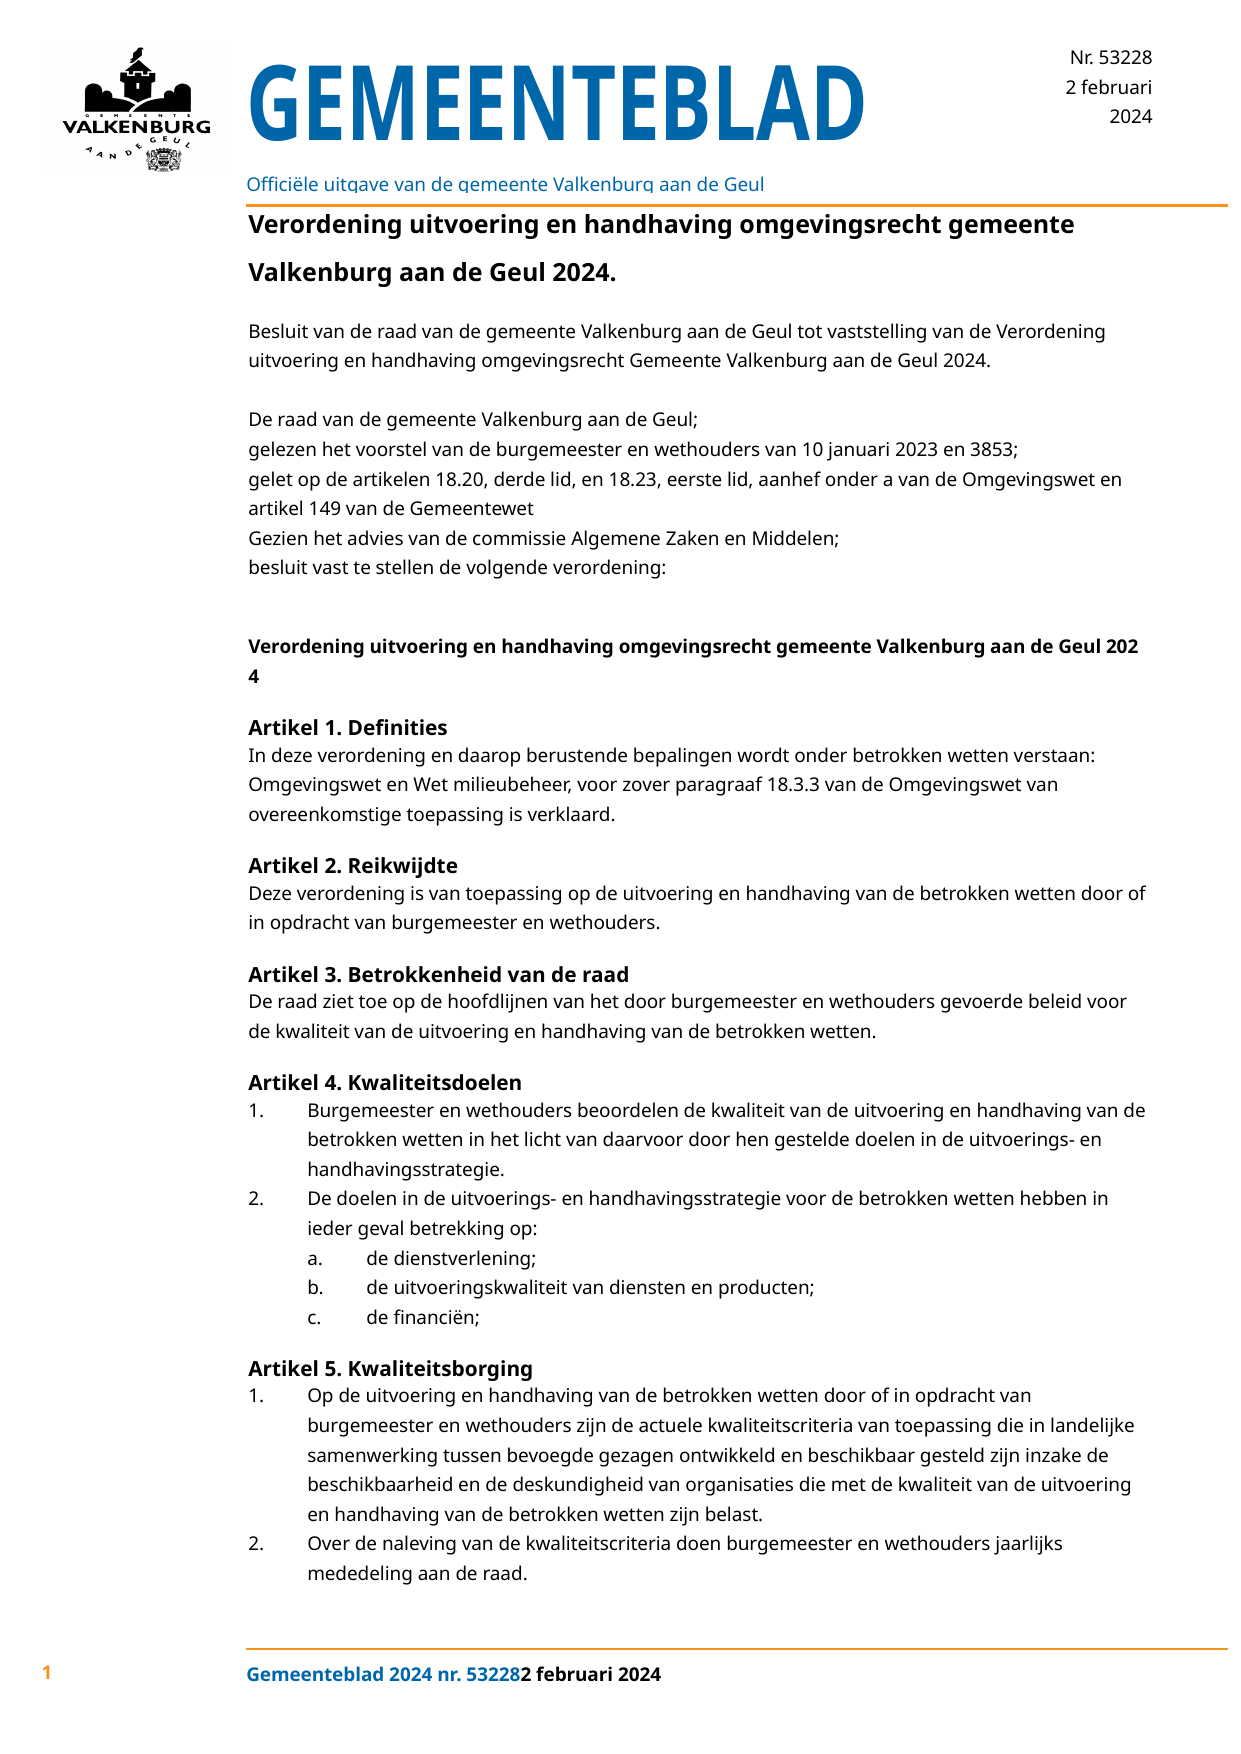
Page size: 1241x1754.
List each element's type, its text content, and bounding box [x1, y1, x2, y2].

text Verordening uitvoering en handhaving omgevingsrecht gemeente Valkenburg aan de Geul 202 4 [248, 633, 1152, 689]
picture [41, 47, 231, 172]
list de uitvoeringskwaliteit van diensten en producten; [307, 1274, 1152, 1300]
text De raad van de gemeente Valkenburg aan de Geul; [248, 407, 1152, 432]
text In deze verordening en daarop berustende bepalingen wordt onder betrokken wetten verstaan: Omgevingswet en Wet milieubeheer, voor zover paragraaf 18.3.3 van de Omgevingswet van overeenkomstige toepassing is verklaard. [248, 742, 1152, 827]
text De raad ziet toe op de hoofdlijnen van het door burgemeester en wethouders gevoerde beleid voor de kwaliteit van de uitvoering en handhaving van de betrokken wetten. [248, 988, 1152, 1044]
text Artikel 1. Definities [248, 713, 1152, 742]
text Artikel 5. Kwaliteitsborging [248, 1354, 1152, 1383]
text Artikel 2. Reikwijdte [248, 851, 1152, 880]
list de financiën; [307, 1304, 1152, 1329]
list Burgemeester en wethouders beoordelen de kwaliteit van de uitvoering en handhaving van de betrokken wetten in het licht van daarvoor door hen gestelde doelen in de uitvoerings- en handhavingsstrategie. [248, 1097, 1152, 1182]
text Besluit van de raad van de gemeente Valkenburg aan de Geul tot vaststelling van de Verordening uitvoering en handhaving omgevingsrecht Gemeente Valkenburg aan de Geul 2024. [248, 318, 1152, 373]
text Artikel 4. Kwaliteitsdoelen [248, 1068, 1152, 1097]
list Over de naleving van de kwaliteitscriteria doen burgemeester en wethouders jaarlijks mededeling aan de raad. [248, 1531, 1152, 1586]
text Gezien het advies van de commissie Algemene Zaken en Middelen; [248, 525, 1152, 551]
text gelezen het voorstel van de burgemeester en wethouders van 10 januari 2023 en 3853; [248, 436, 1152, 462]
list de dienstverlening; [307, 1245, 1152, 1270]
list Op de uitvoering en handhaving van de betrokken wetten door of in opdracht van burgemeester en wethouders zijn de actuele kwaliteitscriteria van toepassing die in landelijke samenwerking tussen bevoegde gezagen ontwikkeld en beschikbaar gesteld zijn inzake de beschikbaarheid en de deskundigheid van organisaties die met de kwaliteit van de uitvoering en handhaving van de betrokken wetten zijn belast. [248, 1383, 1152, 1527]
text Verordening uitvoering en handhaving omgevingsrecht gemeente Valkenburg aan de Geul 2024. [248, 207, 1152, 288]
text Deze verordening is van toepassing op de uitvoering en handhaving van de betrokken wetten door of in opdracht van burgemeester en wethouders. [248, 880, 1152, 935]
list De doelen in de uitvoerings- en handhavingsstrategie voor de betrokken wetten hebben in ieder geval betrekking op: [248, 1186, 1152, 1241]
text gelet op de artikelen 18.20, derde lid, en 18.23, eerste lid, aanhef onder a van de Omgevingswet en artikel 149 van de Gemeentewet [248, 466, 1152, 521]
text Artikel 3. Betrokkenheid van de raad [248, 960, 1152, 988]
text besluit vast te stellen de volgende verordening: [248, 554, 1152, 580]
